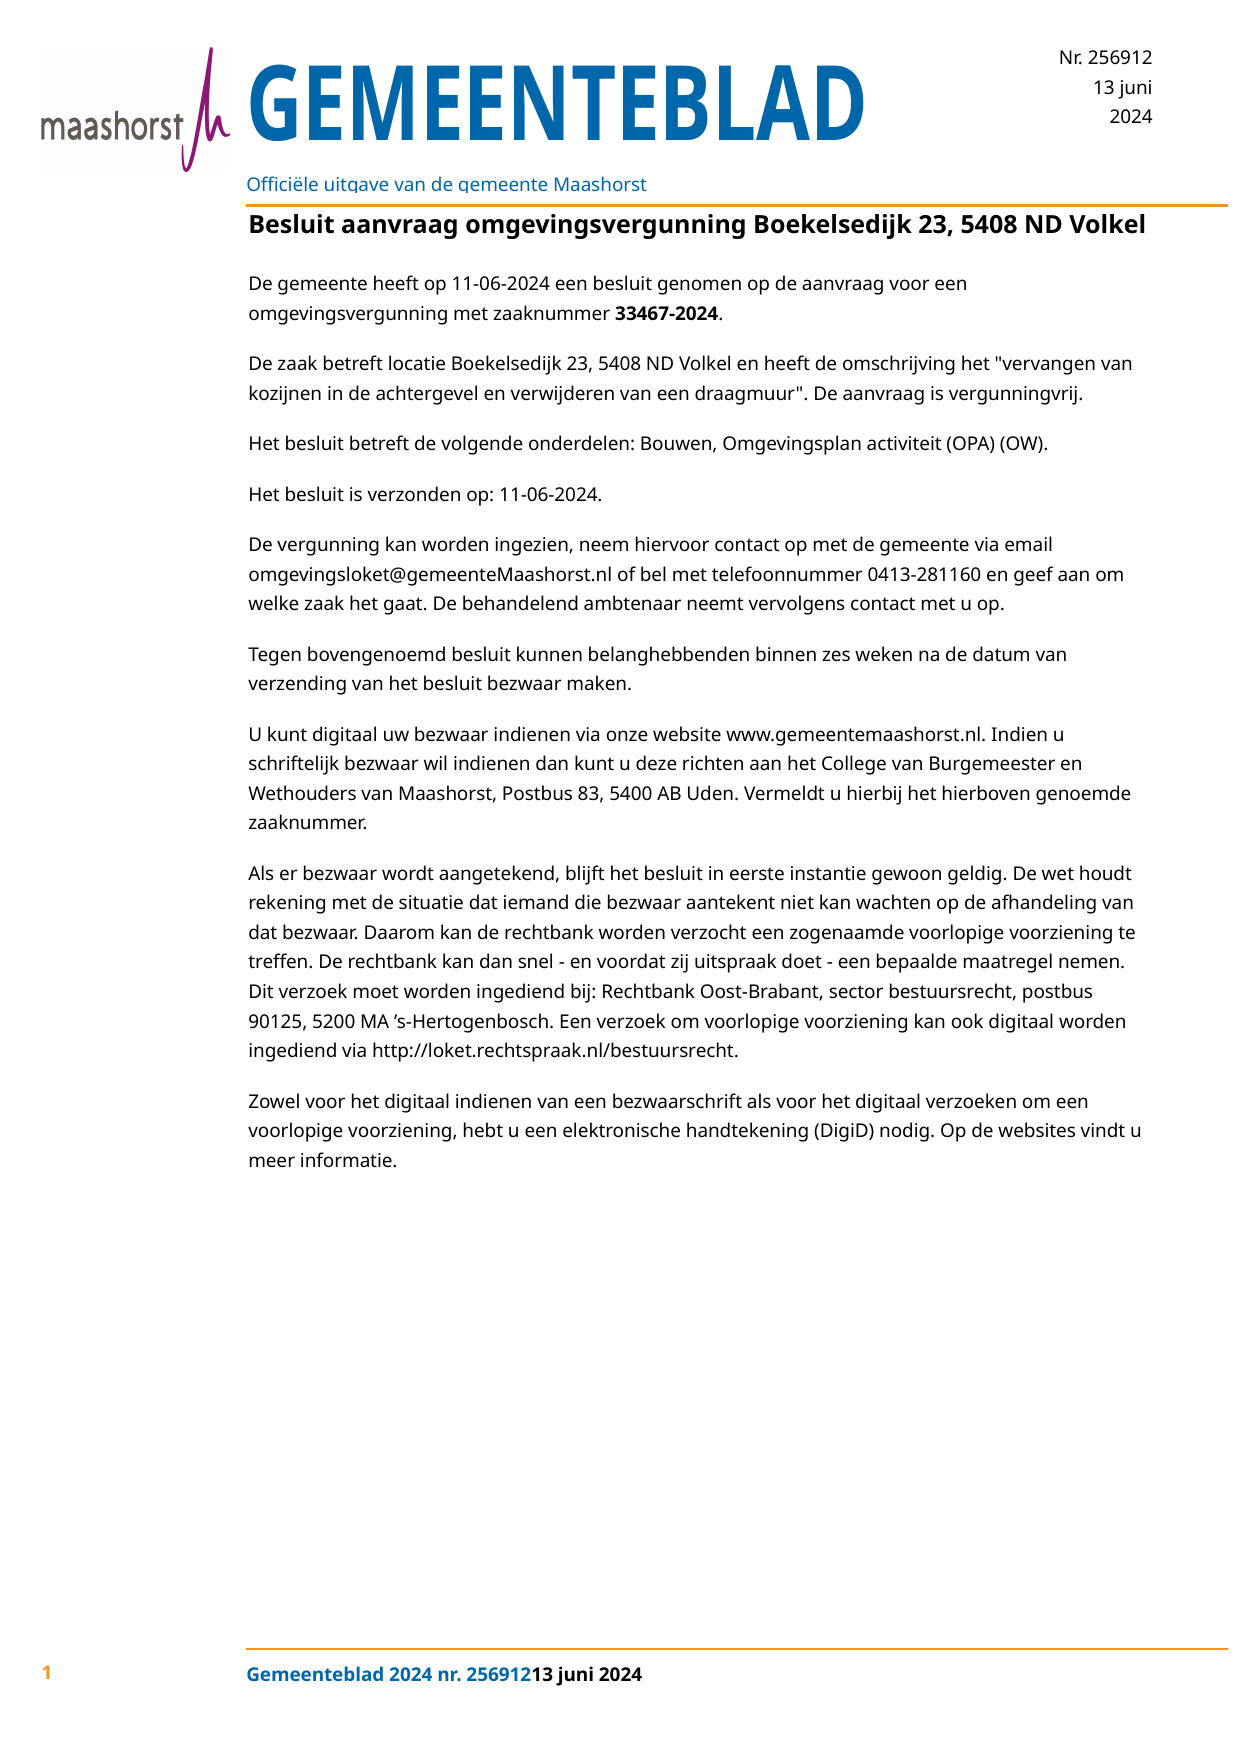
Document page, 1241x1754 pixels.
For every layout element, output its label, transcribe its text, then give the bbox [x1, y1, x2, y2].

text Besluit aanvraag omgevingsvergunning Boekelsedijk 23, 5408 ND Volkel [248, 207, 1152, 241]
text Zowel voor het digitaal indienen van een bezwaarschrift als voor het digitaal verzoeken om een voorlopige voorziening, hebt u een elektronische handtekening (DigiD) nodig. Op de websites vindt u meer informatie. [248, 1088, 1152, 1173]
text Het besluit betreft de volgende onderdelen: Bouwen, Omgevingsplan activiteit (OPA) (OW). [248, 430, 1152, 456]
picture [41, 47, 231, 172]
text De gemeente heeft op 11-06-2024 een besluit genomen op de aanvraag voor een omgevingsvergunning met zaaknummer 33467-2024. [248, 270, 1152, 326]
text Het besluit is verzonden op: 11-06-2024. [248, 481, 1152, 506]
text Tegen bovengenoemd besluit kunnen belanghebbenden binnen zes weken na de datum van verzending van het besluit bezwaar maken. [248, 641, 1152, 696]
text De zaak betreft locatie Boekelsedijk 23, 5408 ND Volkel en heeft de omschrijving het "vervangen van kozijnen in de achtergevel en verwijderen van een draagmuur". De aanvraag is vergunningvrij. [248, 350, 1152, 406]
text U kunt digitaal uw bezwaar indienen via onze website www.gemeentemaashorst.nl. Indien u schriftelijk bezwaar wil indienen dan kunt u deze richten aan het College van Burgemeester en Wethouders van Maashorst, Postbus 83, 5400 AB Uden. Vermeldt u hierbij het hierboven genoemde zaaknummer. [248, 721, 1152, 835]
text Als er bezwaar wordt aangetekend, blijft het besluit in eerste instantie gewoon geldig. De wet houdt rekening met de situatie dat iemand die bezwaar aantekent niet kan wachten op de afhandeling van dat bezwaar. Daarom kan de rechtbank worden verzocht een zogenaamde voorlopige voorziening te treffen. De rechtbank kan dan snel - en voordat zij uitspraak doet - een bepaalde maatregel nemen. Dit verzoek moet worden ingediend bij: Rechtbank Oost-Brabant, sector bestuursrecht, postbus 90125, 5200 MA ’s-Hertogenbosch. Een verzoek om voorlopige voorziening kan ook digitaal worden ingediend via http://loket.rechtspraak.nl/bestuursrecht. [248, 860, 1152, 1063]
text De vergunning kan worden ingezien, neem hiervoor contact op met de gemeente via email omgevingsloket@gemeenteMaashorst.nl of bel met telefoonnummer 0413-281160 en geef aan om welke zaak het gaat. De behandelend ambtenaar neemt vervolgens contact met u op. [248, 531, 1152, 616]
